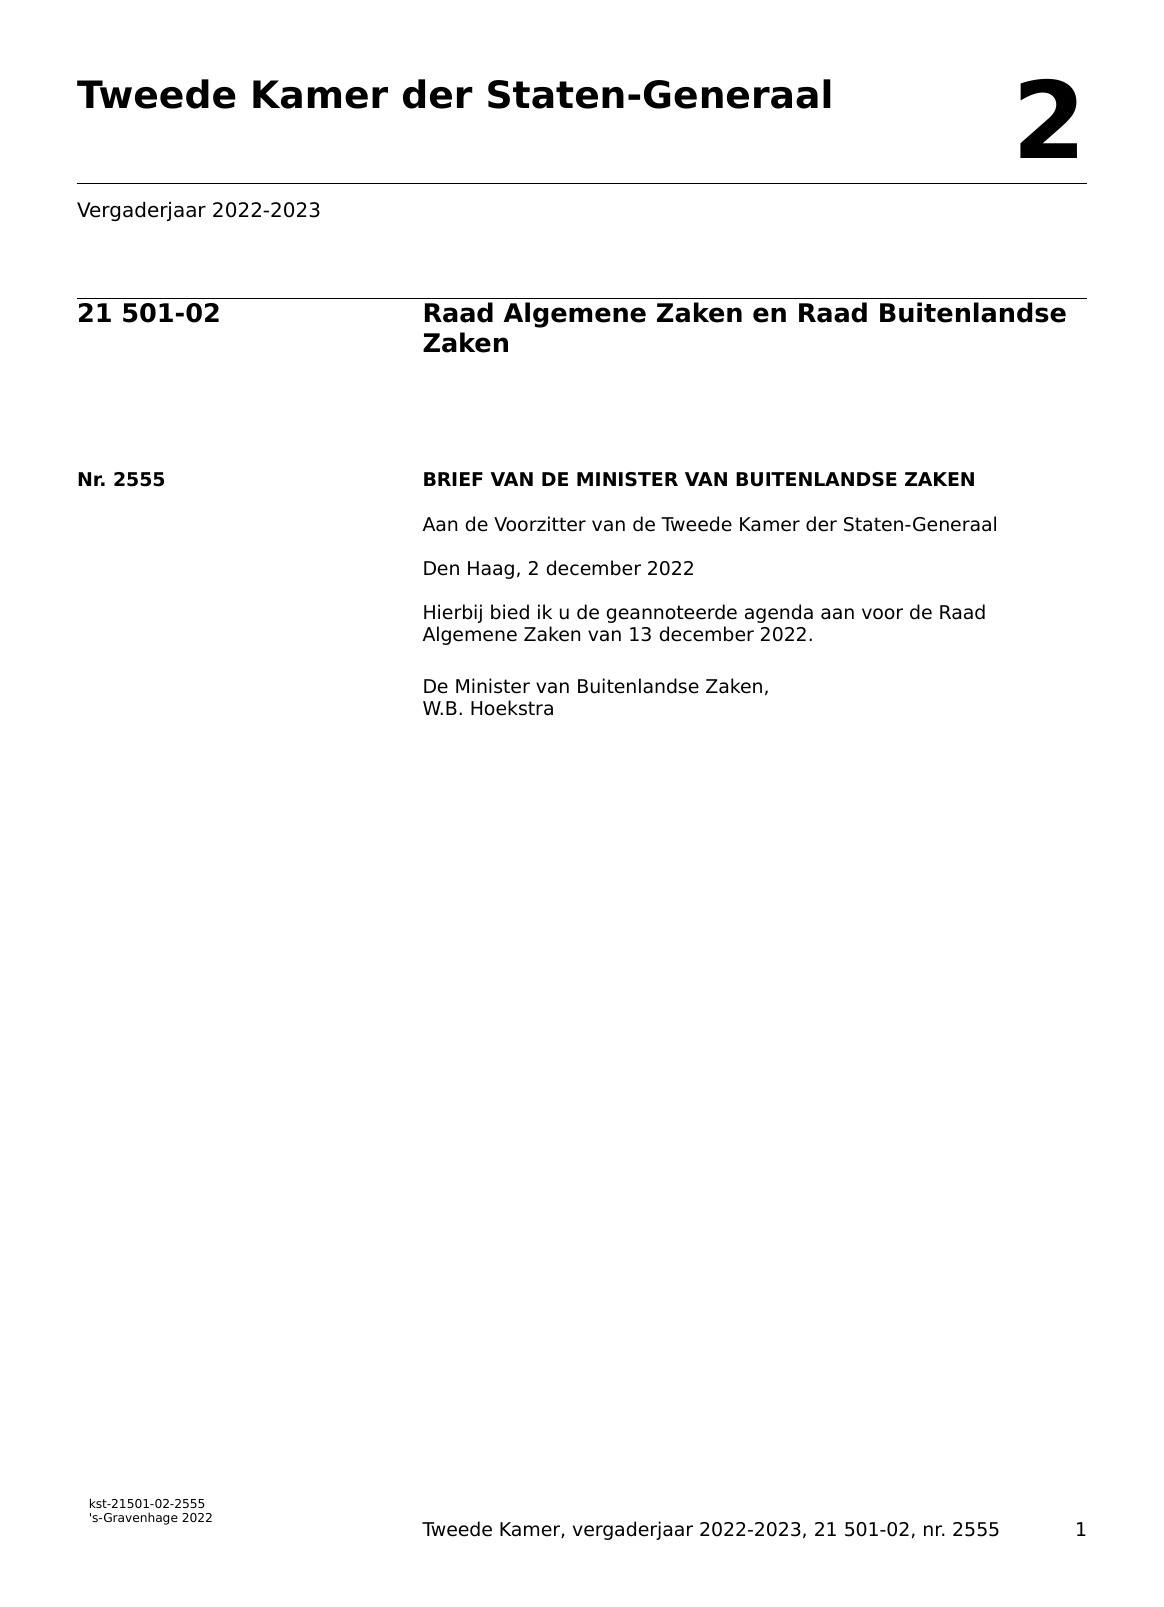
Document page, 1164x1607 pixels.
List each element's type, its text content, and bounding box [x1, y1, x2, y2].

text Hierbij bied ik u de geannoteerde agenda aan voor de Raad Algemene Zaken van 13 december 2022. [422, 602, 1087, 646]
subtitle Nr. 2555 BRIEF VAN DE MINISTER VAN BUITENLANDSE ZAKEN [77, 469, 1087, 491]
text kst-21501-02-2555 [88, 1497, 323, 1511]
table_header Tweede Kamer der Staten-Generaal [77, 59, 886, 183]
text De Minister van Buitenlandse Zaken, W.B. Hoekstra [422, 676, 1087, 720]
table_cell Vergaderjaar 2022-2023 [77, 184, 1087, 298]
text 's-Gravenhage 2022 [88, 1511, 323, 1525]
table_header 2 [886, 59, 1087, 183]
subtitle 21 501-02 Raad Algemene Zaken en Raad Buitenlandse Zaken [77, 299, 1087, 358]
text Aan de Voorzitter van de Tweede Kamer der Staten-Generaal [422, 513, 1087, 536]
text Den Haag, 2 december 2022 [422, 558, 1087, 580]
